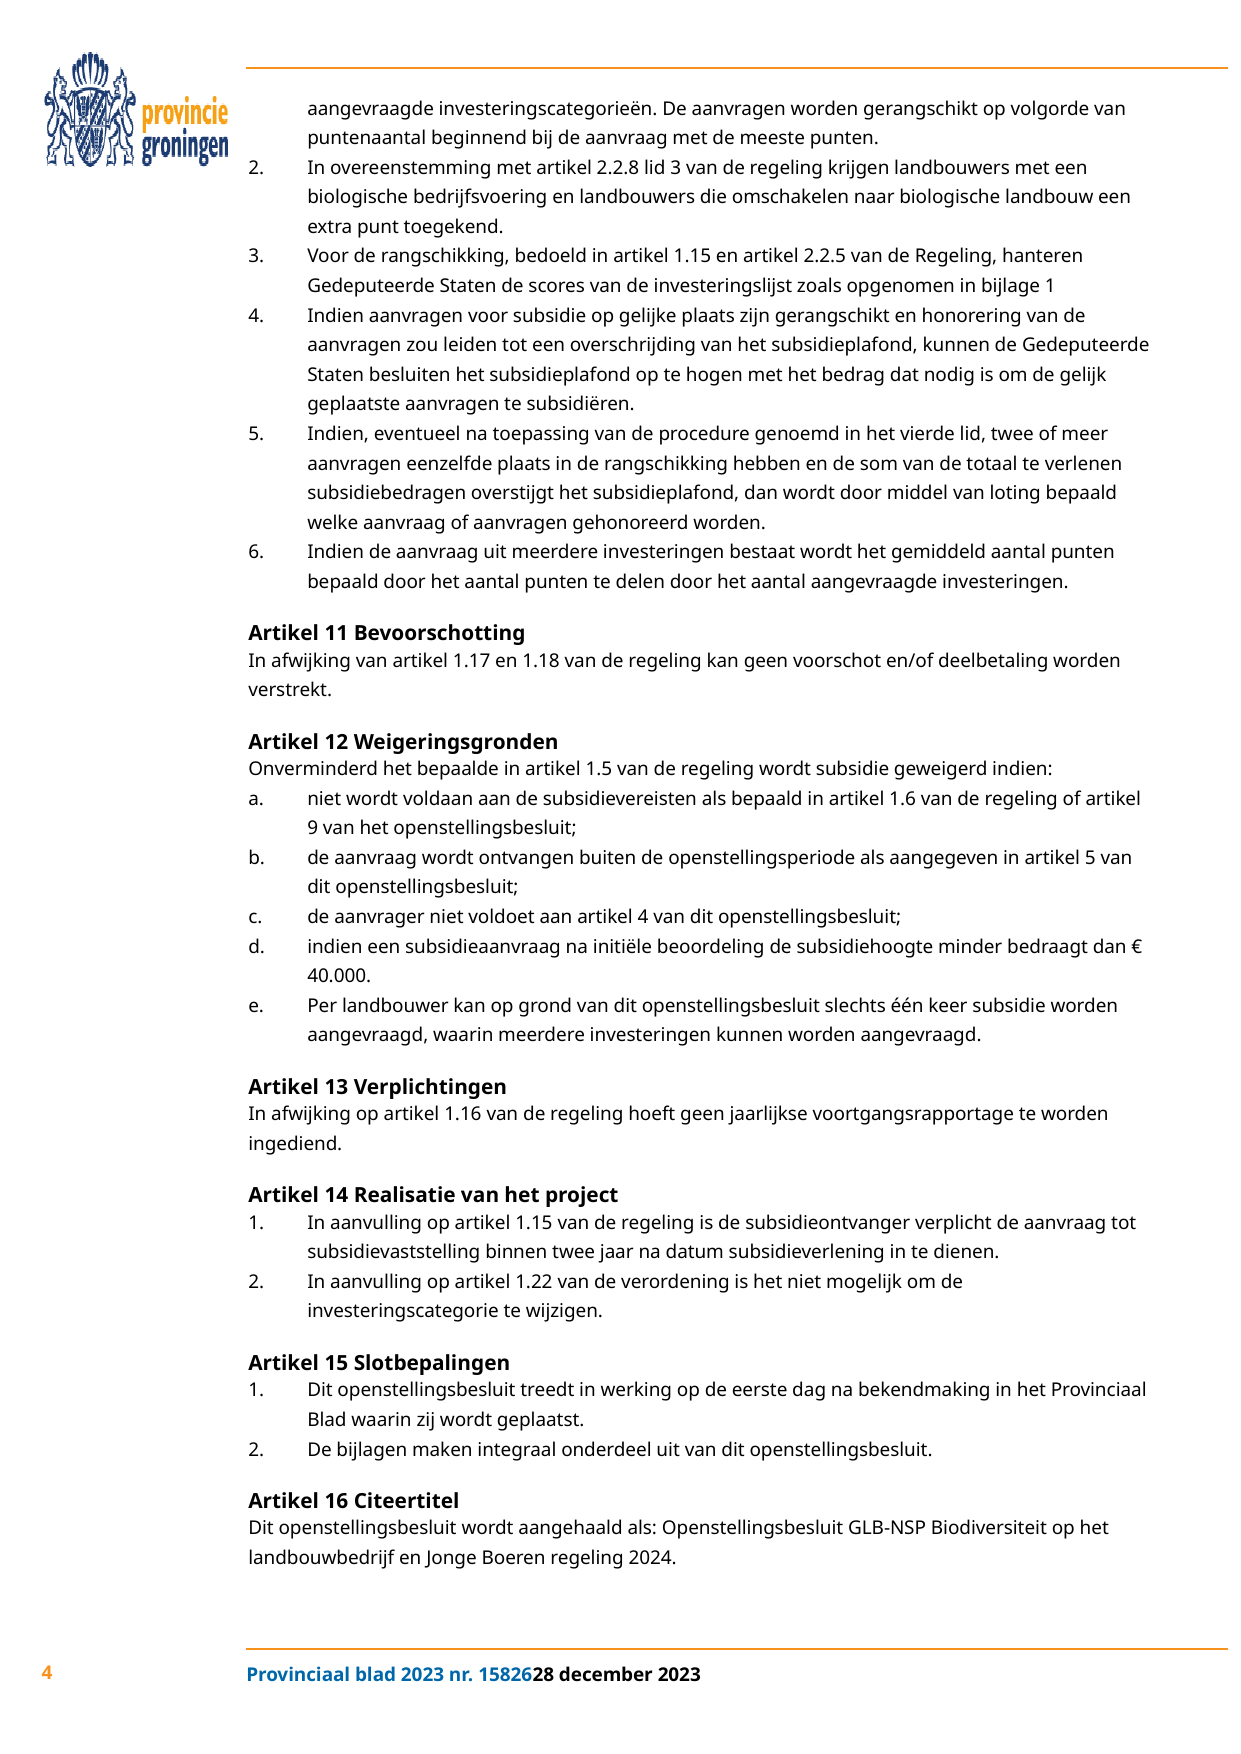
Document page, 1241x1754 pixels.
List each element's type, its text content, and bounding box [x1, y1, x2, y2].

list Dit openstellingsbesluit treedt in werking op de eerste dag na bekendmaking in het Provinciaal Blad waarin zij wordt geplaatst. [248, 1377, 1152, 1432]
text Artikel 15 Slotbepalingen [248, 1348, 1152, 1377]
list de aanvrager niet voldoet aan artikel 4 van dit openstellingsbesluit; [248, 903, 1152, 929]
list Per landbouwer kan op grond van dit openstellingsbesluit slechts één keer subsidie worden aangevraagd, waarin meerdere investeringen kunnen worden aangevraagd. [248, 992, 1152, 1047]
text Artikel 14 Realisatie van het project [248, 1181, 1152, 1209]
text In afwijking van artikel 1.17 en 1.18 van de regeling kan geen voorschot en/of deelbetaling worden verstrekt. [248, 647, 1152, 702]
text Dit openstellingsbesluit wordt aangehaald als: Openstellingsbesluit GLB-NSP Biodiversiteit op het landbouwbedrijf en Jonge Boeren regeling 2024. [248, 1514, 1152, 1570]
list In aanvulling op artikel 1.22 van de verordening is het niet mogelijk om de investeringscategorie te wijzigen. [248, 1268, 1152, 1323]
list indien een subsidieaanvraag na initiële beoordeling de subsidiehoogte minder bedraagt dan € 40.000. [248, 933, 1152, 988]
text Artikel 16 Citeertitel [248, 1486, 1152, 1514]
list In aanvulling op artikel 1.15 van de regeling is de subsidieontvanger verplicht de aanvraag tot subsidievaststelling binnen twee jaar na datum subsidieverlening in te dienen. [248, 1209, 1152, 1264]
text Artikel 11 Bevoorschotting [248, 618, 1152, 647]
text Artikel 12 Weigeringsgronden [248, 727, 1152, 755]
list Indien aanvragen voor subsidie op gelijke plaats zijn gerangschikt en honorering van de aanvragen zou leiden tot een overschrijding van het subsidieplafond, kunnen de Gedeputeerde Staten besluiten het subsidieplafond op te hogen met het bedrag dat nodig is om de gelijk geplaatste aanvragen te subsidiëren. [248, 302, 1152, 416]
text Artikel 13 Verplichtingen [248, 1072, 1152, 1101]
list Indien, eventueel na toepassing van de procedure genoemd in het vierde lid, twee of meer aanvragen eenzelfde plaats in de rangschikking hebben en de som van de totaal te verlenen subsidiebedragen overstijgt het subsidieplafond, dan wordt door middel van loting bepaald welke aanvraag of aanvragen gehonoreerd worden. [248, 420, 1152, 535]
list Indien de aanvraag uit meerdere investeringen bestaat wordt het gemiddeld aantal punten bepaald door het aantal punten te delen door het aantal aangevraagde investeringen. [248, 538, 1152, 594]
list aangevraagde investeringscategorieën. De aanvragen worden gerangschikt op volgorde van puntenaantal beginnend bij de aanvraag met de meeste punten. [248, 95, 1152, 150]
list Voor de rangschikking, bedoeld in artikel 1.15 en artikel 2.2.5 van de Regeling, hanteren Gedeputeerde Staten de scores van de investeringslijst zoals opgenomen in bijlage 1 [248, 243, 1152, 298]
list In overeenstemming met artikel 2.2.8 lid 3 van de regeling krijgen landbouwers met een biologische bedrijfsvoering en landbouwers die omschakelen naar biologische landbouw een extra punt toegekend. [248, 154, 1152, 239]
text Onverminderd het bepaalde in artikel 1.5 van de regeling wordt subsidie geweigerd indien: [248, 755, 1152, 781]
picture [41, 47, 231, 172]
text In afwijking op artikel 1.16 van de regeling hoeft geen jaarlijkse voortgangsrapportage te worden ingediend. [248, 1101, 1152, 1156]
list de aanvraag wordt ontvangen buiten de openstellingsperiode als aangegeven in artikel 5 van dit openstellingsbesluit; [248, 844, 1152, 899]
list De bijlagen maken integraal onderdeel uit van dit openstellingsbesluit. [248, 1436, 1152, 1461]
list niet wordt voldaan aan de subsidievereisten als bepaald in artikel 1.6 van de regeling of artikel 9 van het openstellingsbesluit; [248, 785, 1152, 840]
